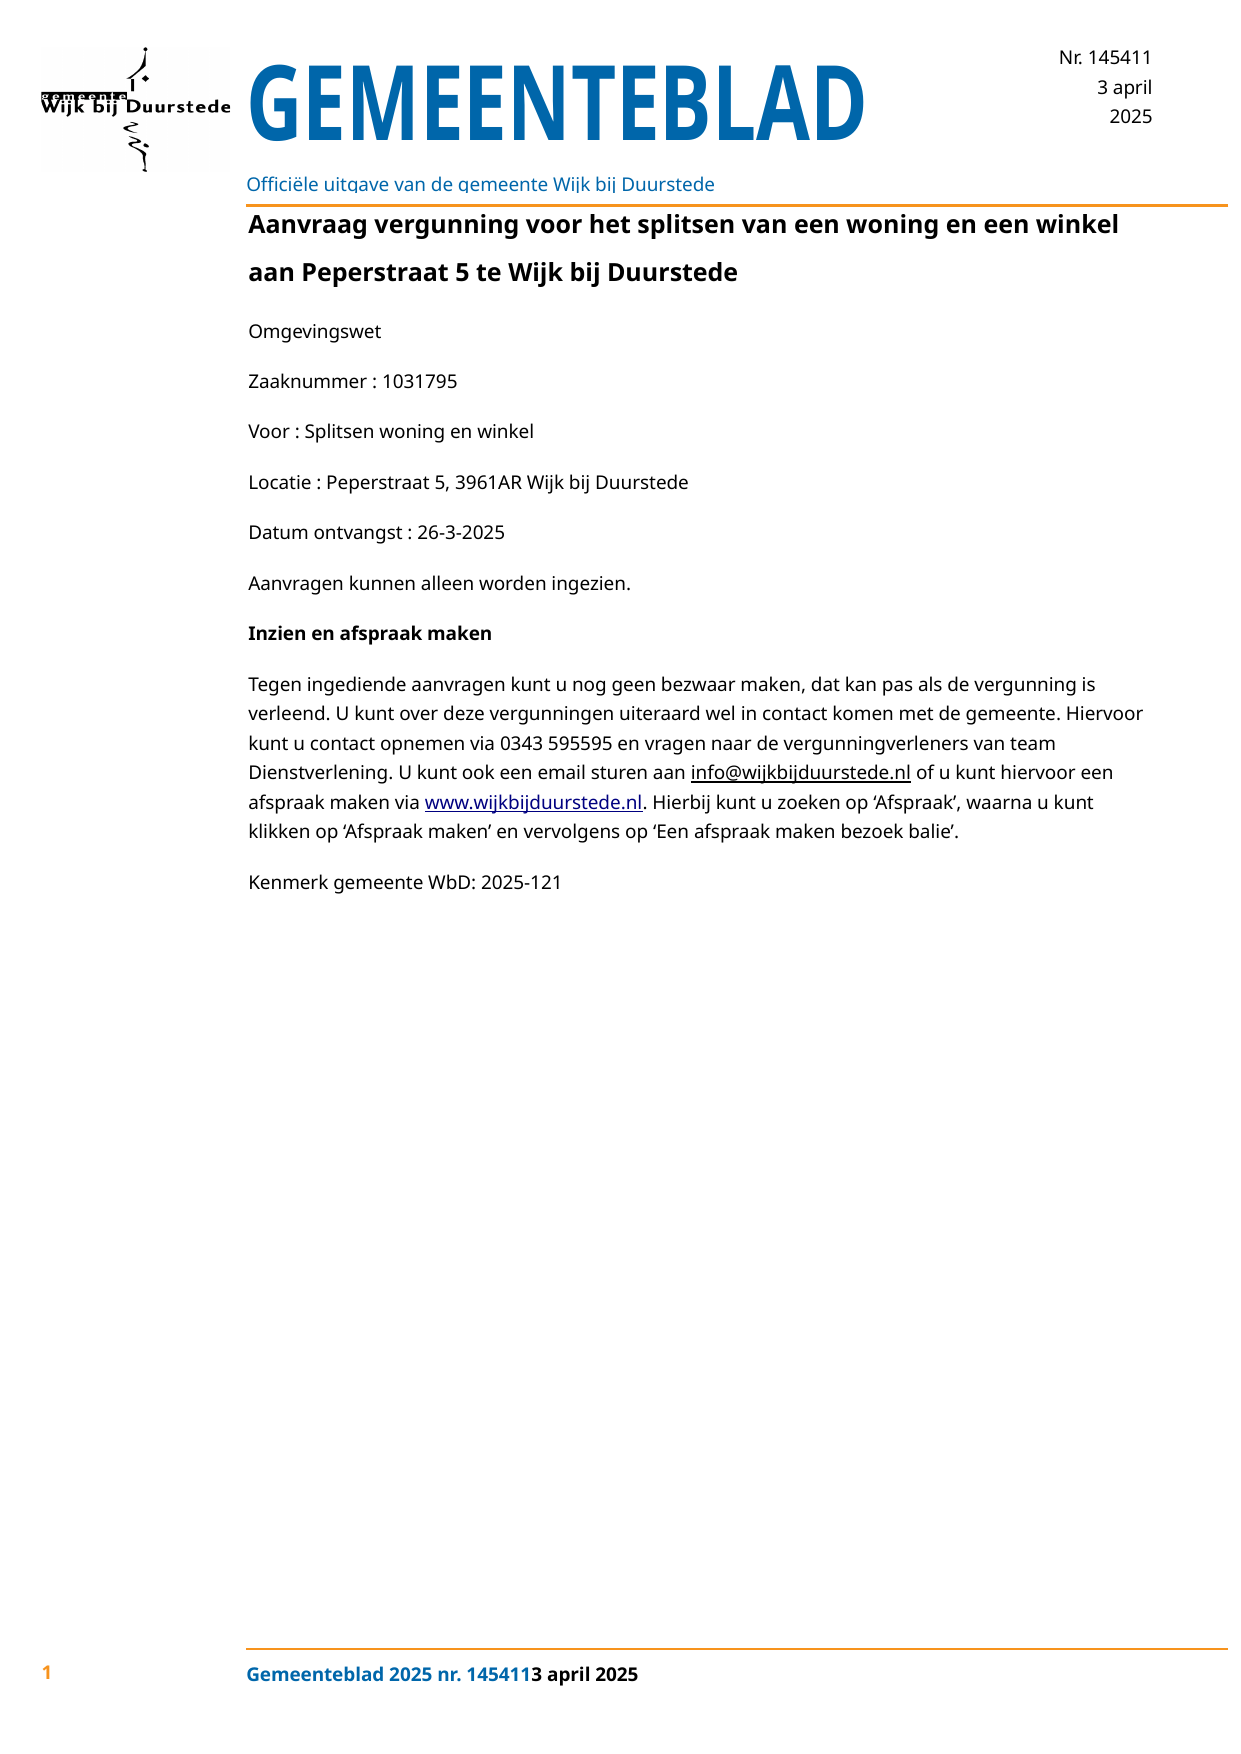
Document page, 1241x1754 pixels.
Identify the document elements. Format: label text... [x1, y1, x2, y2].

text Locatie : Peperstraat 5, 3961AR Wijk bij Duurstede [248, 469, 1152, 495]
text Datum ontvangst : 26-3-2025 [248, 519, 1152, 545]
text Voor : Splitsen woning en winkel [248, 419, 1152, 444]
picture [41, 47, 231, 172]
text Kenmerk gemeente WbD: 2025-121 [248, 869, 1152, 895]
text Aanvragen kunnen alleen worden ingezien. [248, 570, 1152, 596]
text Zaaknummer : 1031795 [248, 368, 1152, 394]
text Inzien en afspraak maken [248, 620, 1152, 646]
text Aanvraag vergunning voor het splitsen van een woning en een winkel aan Peperstraat 5 te Wijk bij Duurstede [248, 207, 1152, 288]
text Tegen ingediende aanvragen kunt u nog geen bezwaar maken, dat kan pas als de vergunning is verleend. U kunt over deze vergunningen uiteraard wel in contact komen met de gemeente. Hiervoor kunt u contact opnemen via 0343 595595 en vragen naar de vergunningverleners van team Dienstverlening. U kunt ook een email sturen aan info@wijkbijduurstede.nl of u kunt hiervoor een afspraak maken via www.wijkbijduurstede.nl. Hierbij kunt u zoeken op ‘Afspraak’, waarna u kunt klikken op ‘Afspraak maken’ en vervolgens op ‘Een afspraak maken bezoek balie’. [248, 671, 1152, 844]
text Omgevingswet [248, 318, 1152, 344]
